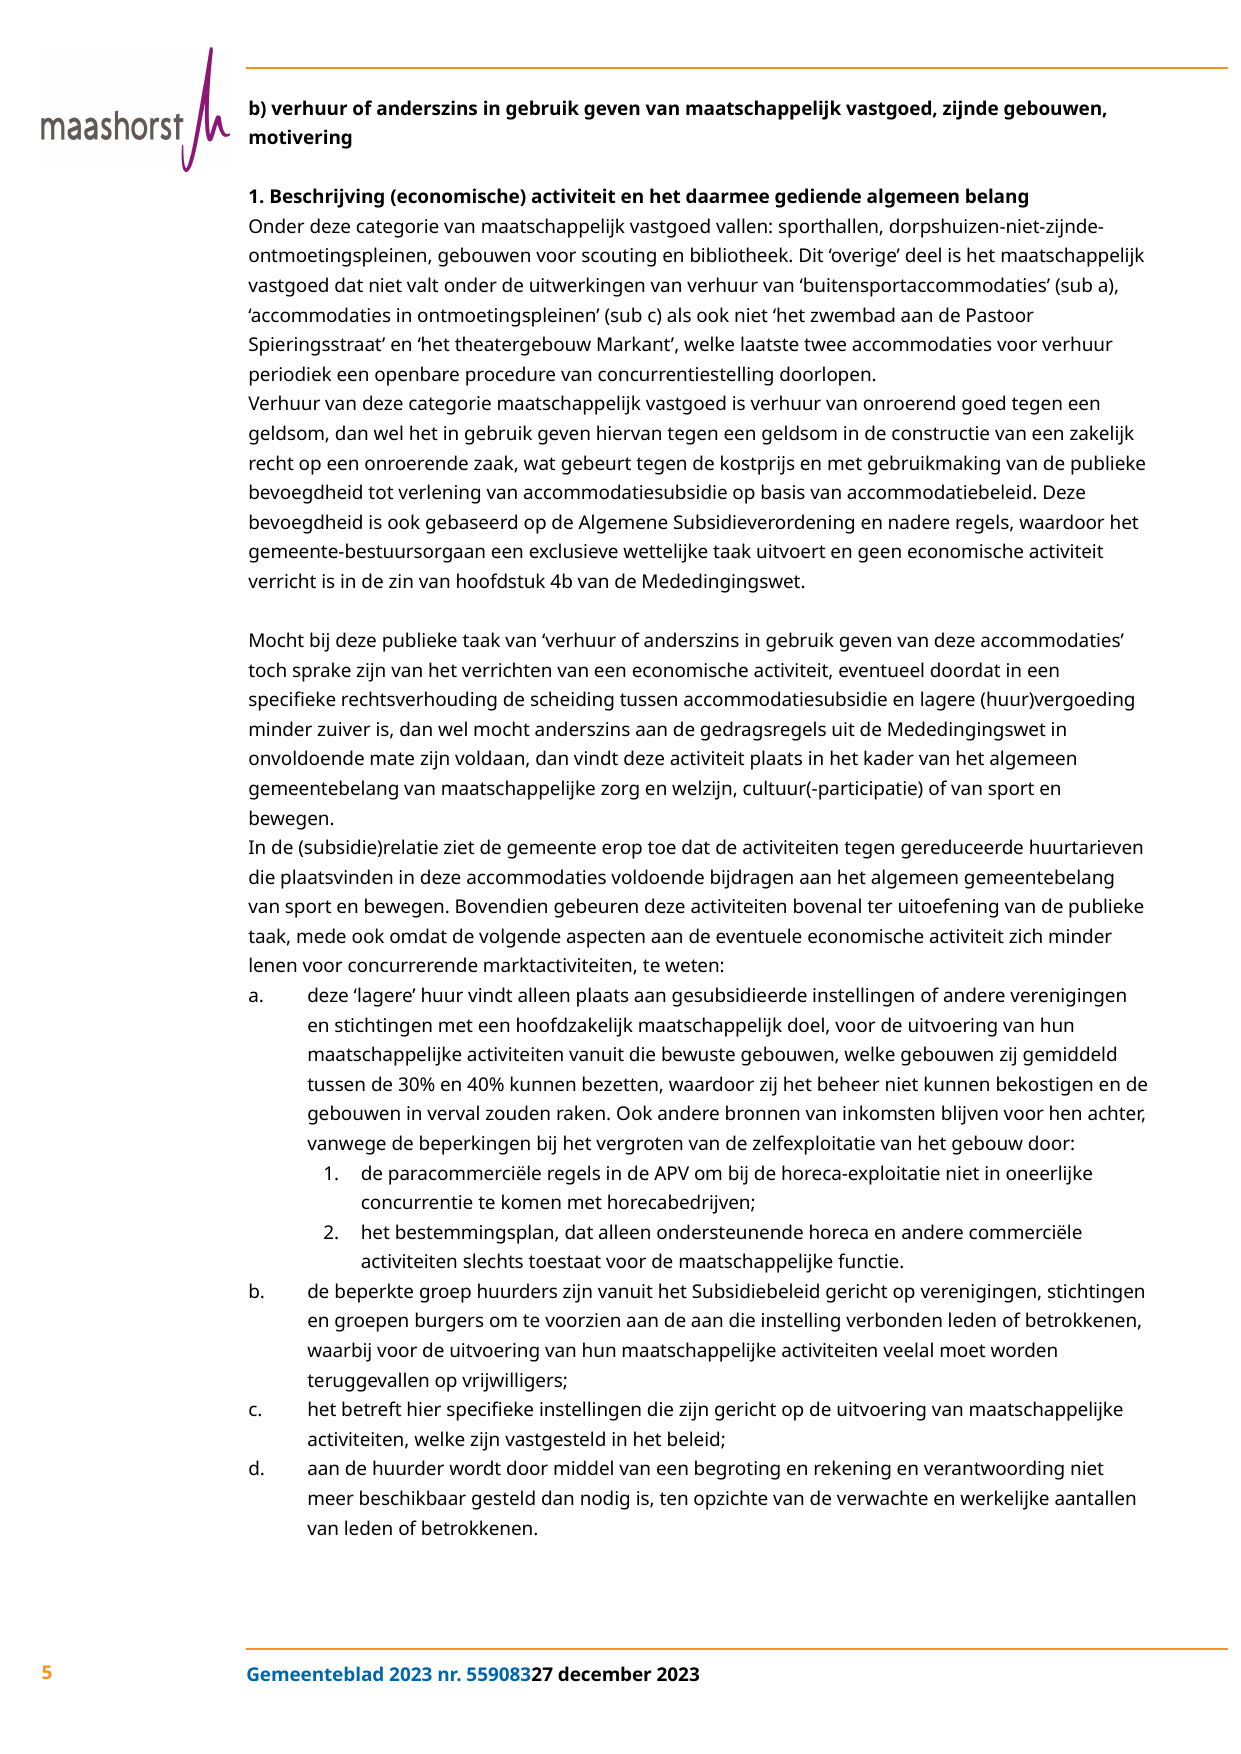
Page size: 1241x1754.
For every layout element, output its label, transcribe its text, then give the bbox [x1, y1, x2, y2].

list aan de huurder wordt door middel van een begroting en rekening en verantwoording niet meer beschikbaar gesteld dan nodig is, ten opzichte van de verwachte en werkelijke aantallen van leden of betrokkenen. [248, 1456, 1152, 1541]
text In de (subsidie)relatie ziet de gemeente erop toe dat de activiteiten tegen gereduceerde huurtarieven die plaatsvinden in deze accommodaties voldoende bijdragen aan het algemeen gemeentebelang van sport en bewegen. Bovendien gebeuren deze activiteiten bovenal ter uitoefening van de publieke taak, mede ook omdat de volgende aspecten aan de eventuele economische activiteit zich minder lenen voor concurrerende marktactiviteiten, te weten: [248, 834, 1152, 978]
list de paracommerciële regels in de APV om bij de horeca-exploitatie niet in oneerlijke concurrentie te komen met horecabedrijven; [323, 1160, 1152, 1215]
list deze ‘lagere’ huur vindt alleen plaats aan gesubsidieerde instellingen of andere verenigingen en stichtingen met een hoofdzakelijk maatschappelijk doel, voor de uitvoering van hun maatschappelijke activiteiten vanuit die bewuste gebouwen, welke gebouwen zij gemiddeld tussen de 30% en 40% kunnen bezetten, waardoor zij het beheer niet kunnen bekostigen en de gebouwen in verval zouden raken. Ook andere bronnen van inkomsten blijven voor hen achter, vanwege de beperkingen bij het vergroten van de zelfexploitatie van het gebouw door: [248, 982, 1152, 1156]
text Onder deze categorie van maatschappelijk vastgoed vallen: sporthallen, dorpshuizen-niet-zijnde-ontmoetingspleinen, gebouwen voor scouting en bibliotheek. Dit ‘overige’ deel is het maatschappelijk vastgoed dat niet valt onder de uitwerkingen van verhuur van ‘buitensportaccommodaties’ (sub a), ‘accommodaties in ontmoetingspleinen’ (sub c) als ook niet ‘het zwembad aan de Pastoor Spieringsstraat’ en ‘het theatergebouw Markant’, welke laatste twee accommodaties voor verhuur periodiek een openbare procedure van concurrentiestelling doorlopen. [248, 213, 1152, 387]
text Verhuur van deze categorie maatschappelijk vastgoed is verhuur van onroerend goed tegen een geldsom, dan wel het in gebruik geven hiervan tegen een geldsom in de constructie van een zakelijk recht op een onroerende zaak, wat gebeurt tegen de kostprijs en met gebruikmaking van de publieke bevoegdheid tot verlening van accommodatiesubsidie op basis van accommodatiebeleid. Deze bevoegdheid is ook gebaseerd op de Algemene Subsidieverordening en nadere regels, waardoor het gemeente-bestuursorgaan een exclusieve wettelijke taak uitvoert en geen economische activiteit verricht is in de zin van hoofdstuk 4b van de Mededingingswet. [248, 391, 1152, 594]
text b) verhuur of anderszins in gebruik geven van maatschappelijk vastgoed, zijnde gebouwen, motivering [248, 95, 1152, 150]
picture [41, 47, 231, 172]
list het bestemmingsplan, dat alleen ondersteunende horeca en andere commerciële activiteiten slechts toestaat voor de maatschappelijke functie. [323, 1219, 1152, 1274]
text 1. Beschrijving (economische) activiteit en het daarmee gediende algemeen belang [248, 183, 1152, 209]
list de beperkte groep huurders zijn vanuit het Subsidiebeleid gericht op verenigingen, stichtingen en groepen burgers om te voorzien aan de aan die instelling verbonden leden of betrokkenen, waarbij voor de uitvoering van hun maatschappelijke activiteiten veelal moet worden teruggevallen op vrijwilligers; [248, 1278, 1152, 1393]
text Mocht bij deze publieke taak van ‘verhuur of anderszins in gebruik geven van deze accommodaties’ toch sprake zijn van het verrichten van een economische activiteit, eventueel doordat in een specifieke rechtsverhouding de scheiding tussen accommodatiesubsidie en lagere (huur)vergoeding minder zuiver is, dan wel mocht anderszins aan de gedragsregels uit de Mededingingswet in onvoldoende mate zijn voldaan, dan vindt deze activiteit plaats in het kader van het algemeen gemeentebelang van maatschappelijke zorg en welzijn, cultuur(-participatie) of van sport en bewegen. [248, 627, 1152, 831]
list het betreft hier specifieke instellingen die zijn gericht op de uitvoering van maatschappelijke activiteiten, welke zijn vastgesteld in het beleid; [248, 1396, 1152, 1452]
